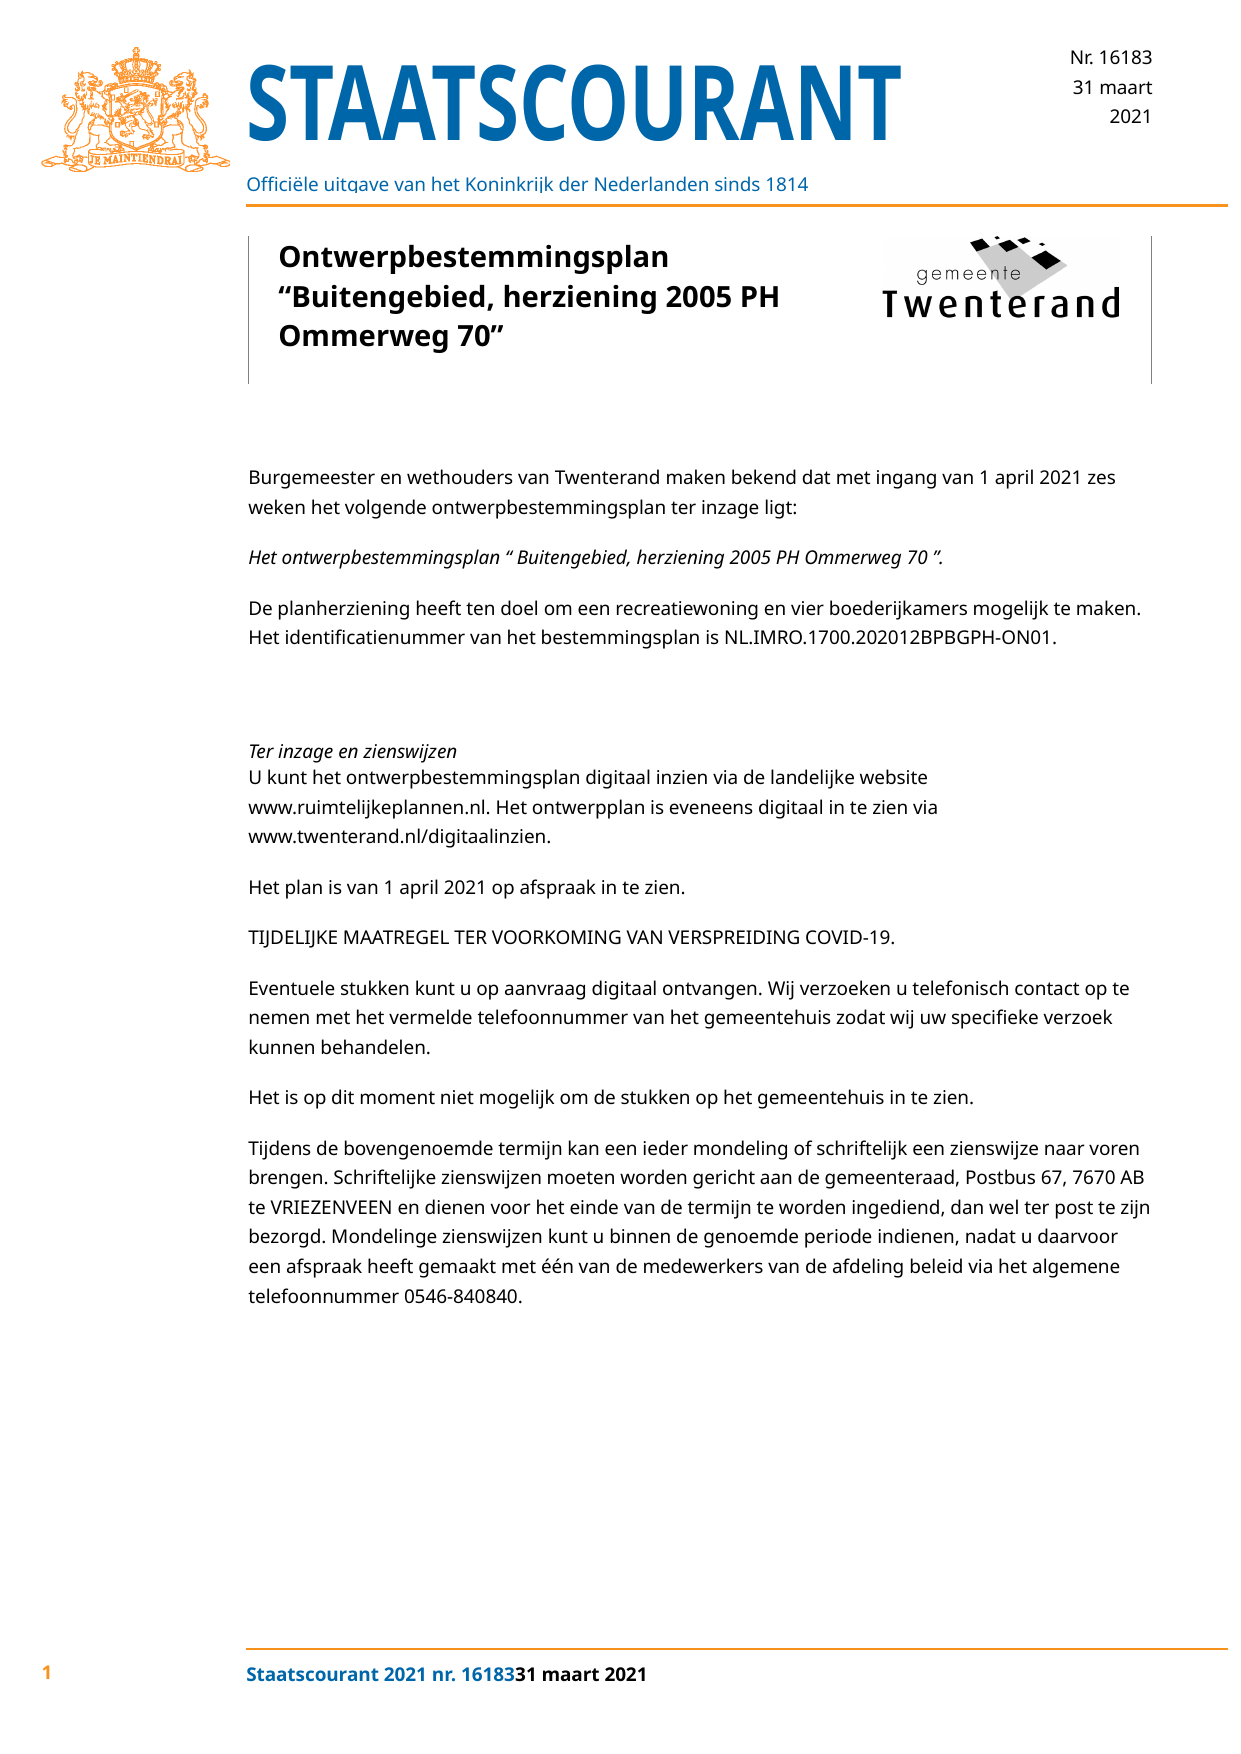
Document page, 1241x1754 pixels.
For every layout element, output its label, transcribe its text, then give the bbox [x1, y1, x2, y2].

text U kunt het ontwerpbestemmingsplan digitaal inzien via de landelijke website www.ruimtelijkeplannen.nl. Het ontwerpplan is eveneens digitaal in te zien via www.twenterand.nl/digitaalinzien. [248, 764, 1152, 849]
text Het is op dit moment niet mogelijk om de stukken op het gemeentehuis in te zien. [248, 1084, 1152, 1110]
text Het plan is van 1 april 2021 op afspraak in te zien. [248, 874, 1152, 900]
text Eventuele stukken kunt u op aanvraag digitaal ontvangen. Wij verzoeken u telefonisch contact op te nemen met het vermelde telefoonnummer van het gemeentehuis zodat wij uw specifieke verzoek kunnen behandelen. [248, 975, 1152, 1060]
table_header [850, 236, 1151, 384]
picture [882, 236, 1119, 319]
table_header Ontwerpbestemmingsplan “Buitengebied, herziening 2005 PH Ommerweg 70” [249, 236, 850, 384]
picture [41, 47, 231, 172]
text Burgemeester en wethouders van Twenterand maken bekend dat met ingang van 1 april 2021 zes weken het volgende ontwerpbestemmingsplan ter inzage ligt: [248, 464, 1152, 520]
text Het ontwerpbestemmingsplan “ Buitengebied, herziening 2005 PH Ommerweg 70 ”. [248, 544, 1152, 570]
text Ter inzage en zienswijzen [248, 739, 1152, 764]
text Tijdens de bovengenoemde termijn kan een ieder mondeling of schriftelijk een zienswijze naar voren brengen. Schriftelijke zienswijzen moeten worden gericht aan de gemeenteraad, Postbus 67, 7670 AB te VRIEZENVEEN en dienen voor het einde van de termijn te worden ingediend, dan wel ter post te zijn bezorgd. Mondelinge zienswijzen kunt u binnen de genoemde periode indienen, nadat u daarvoor een afspraak heeft gemaakt met één van de medewerkers van de afdeling beleid via het algemene telefoonnummer 0546-840840. [248, 1135, 1152, 1308]
text De planherziening heeft ten doel om een recreatiewoning en vier boederijkamers mogelijk te maken. Het identificatienummer van het bestemmingsplan is NL.IMRO.1700.202012BPBGPH-ON01. [248, 595, 1152, 650]
text TIJDELIJKE MAATREGEL TER VOORKOMING VAN VERSPREIDING COVID-19. [248, 924, 1152, 950]
